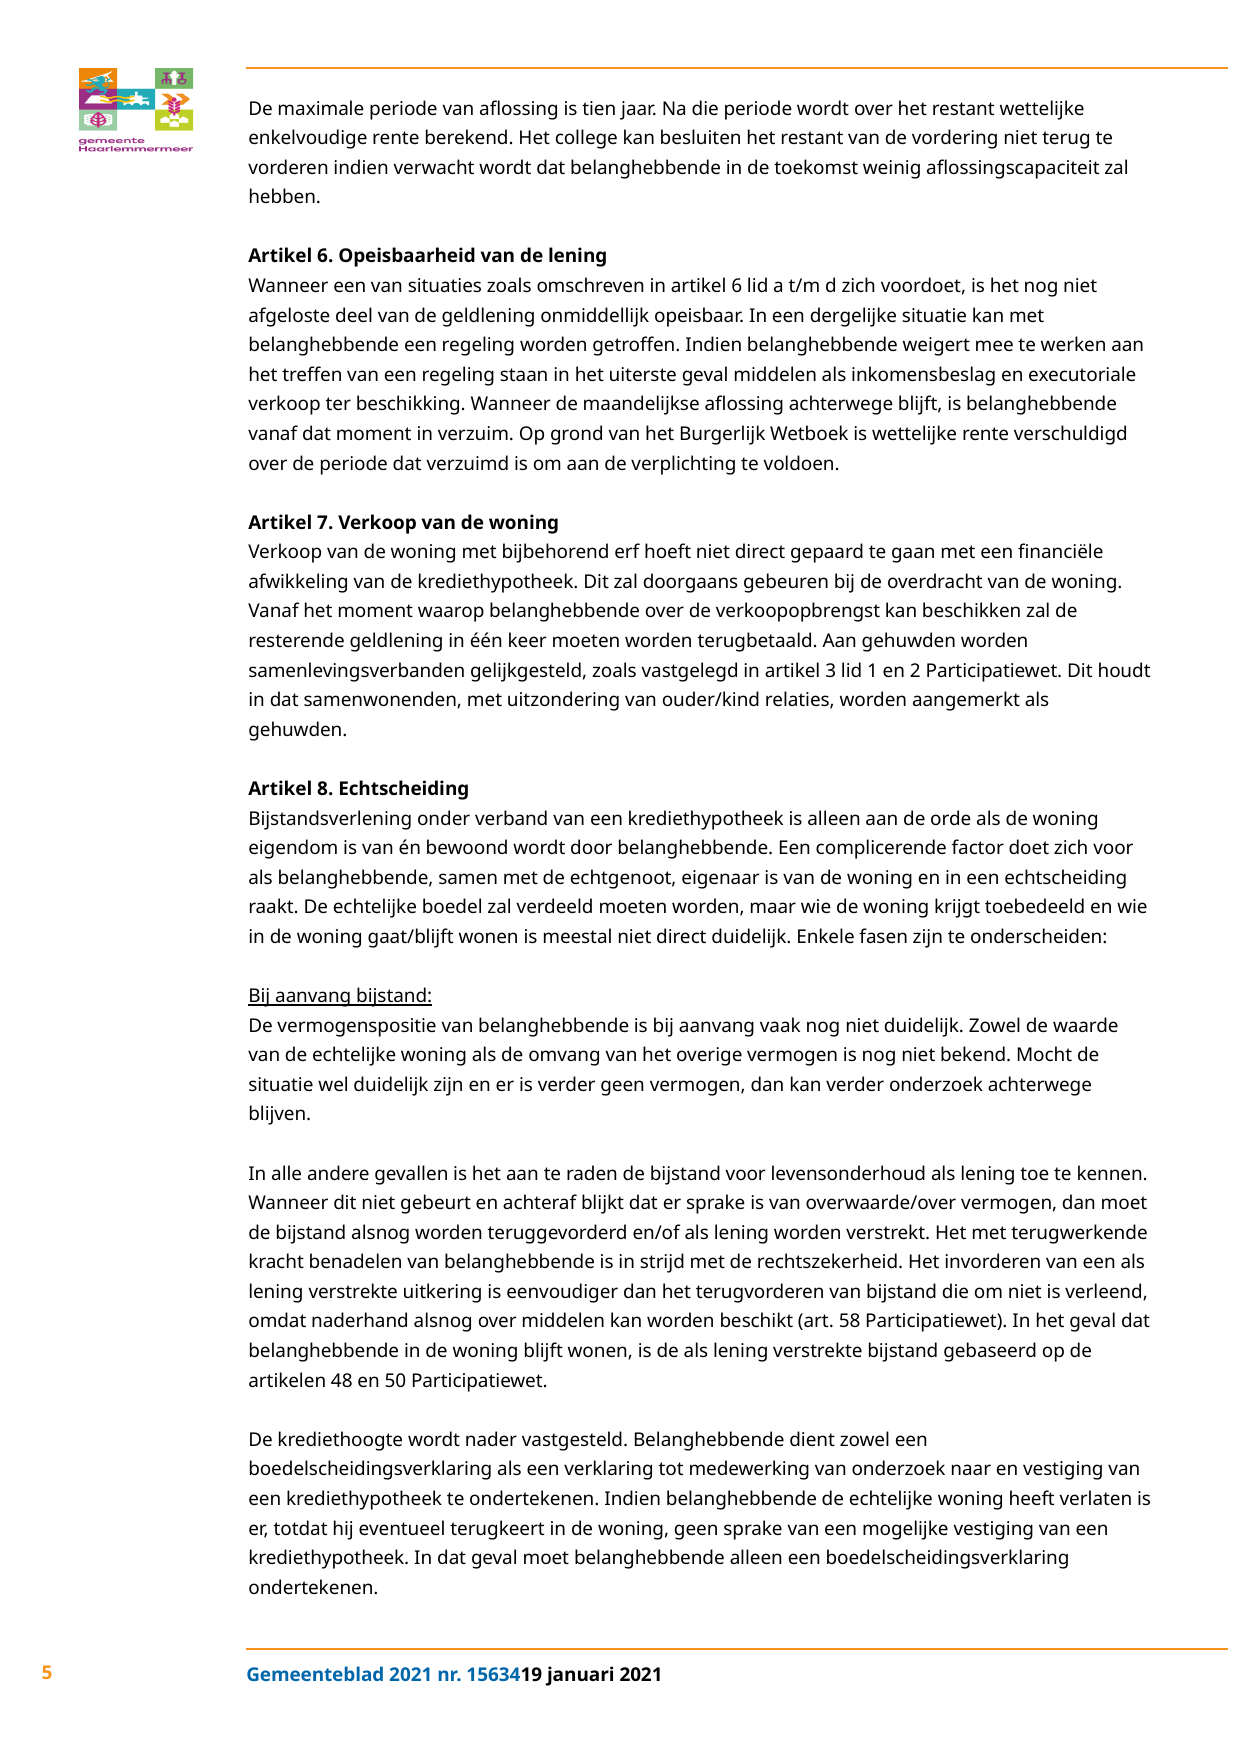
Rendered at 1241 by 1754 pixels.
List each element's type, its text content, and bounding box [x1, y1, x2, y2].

text De vermogenspositie van belanghebbende is bij aanvang vaak nog niet duidelijk. Zowel de waarde van de echtelijke woning als de omvang van het overige vermogen is nog niet bekend. Mocht de situatie wel duidelijk zijn en er is verder geen vermogen, dan kan verder onderzoek achterwege blijven. [248, 1012, 1152, 1126]
text Artikel 8. Echtscheiding [248, 775, 1152, 801]
text De maximale periode van aflossing is tien jaar. Na die periode wordt over het restant wettelijke enkelvoudige rente berekend. Het college kan besluiten het restant van de vordering niet terug te vorderen indien verwacht wordt dat belanghebbende in de toekomst weinig aflossingscapaciteit zal hebben. [248, 95, 1152, 209]
text Artikel 6. Opeisbaarheid van de lening [248, 243, 1152, 268]
picture [41, 47, 231, 172]
text In alle andere gevallen is het aan te raden de bijstand voor levensonderhoud als lening toe te kennen. Wanneer dit niet gebeurt en achteraf blijkt dat er sprake is van overwaarde/over vermogen, dan moet de bijstand alsnog worden teruggevorderd en/of als lening worden verstrekt. Het met terugwerkende kracht benadelen van belanghebbende is in strijd met de rechtszekerheid. Het invorderen van een als lening verstrekte uitkering is eenvoudiger dan het terugvorderen van bijstand die om niet is verleend, omdat naderhand alsnog over middelen kan worden beschikt (art. 58 Participatiewet). In het geval dat belanghebbende in de woning blijft wonen, is de als lening verstrekte bijstand gebaseerd op de artikelen 48 en 50 Participatiewet. [248, 1160, 1152, 1393]
text Verkoop van de woning met bijbehorend erf hoeft niet direct gepaard te gaan met een financiële afwikkeling van de krediethypotheek. Dit zal doorgaans gebeuren bij de overdracht van de woning. Vanaf het moment waarop belanghebbende over de verkoopopbrengst kan beschikken zal de resterende geldlening in één keer moeten worden terugbetaald. Aan gehuwden worden samenlevingsverbanden gelijkgesteld, zoals vastgelegd in artikel 3 lid 1 en 2 Participatiewet. Dit houdt in dat samenwonenden, met uitzondering van ouder/kind relaties, worden aangemerkt als gehuwden. [248, 538, 1152, 742]
text De krediethoogte wordt nader vastgesteld. Belanghebbende dient zowel een boedelscheidingsverklaring als een verklaring tot medewerking van onderzoek naar en vestiging van een krediethypotheek te ondertekenen. Indien belanghebbende de echtelijke woning heeft verlaten is er, totdat hij eventueel terugkeert in de woning, geen sprake van een mogelijke vestiging van een krediethypotheek. In dat geval moet belanghebbende alleen een boedelscheidingsverklaring ondertekenen. [248, 1426, 1152, 1600]
text Bijstandsverlening onder verband van een krediethypotheek is alleen aan de orde als de woning eigendom is van én bewoond wordt door belanghebbende. Een complicerende factor doet zich voor als belanghebbende, samen met de echtgenoot, eigenaar is van de woning en in een echtscheiding raakt. De echtelijke boedel zal verdeeld moeten worden, maar wie de woning krijgt toebedeeld en wie in de woning gaat/blijft wonen is meestal niet direct duidelijk. Enkele fasen zijn te onderscheiden: [248, 805, 1152, 949]
text Bij aanvang bijstand: [248, 982, 1152, 1008]
text Wanneer een van situaties zoals omschreven in artikel 6 lid a t/m d zich voordoet, is het nog niet afgeloste deel van de geldlening onmiddellijk opeisbaar. In een dergelijke situatie kan met belanghebbende een regeling worden getroffen. Indien belanghebbende weigert mee te werken aan het treffen van een regeling staan in het uiterste geval middelen als inkomensbeslag en executoriale verkoop ter beschikking. Wanneer de maandelijkse aflossing achterwege blijft, is belanghebbende vanaf dat moment in verzuim. Op grond van het Burgerlijk Wetboek is wettelijke rente verschuldigd over de periode dat verzuimd is om aan de verplichting te voldoen. [248, 272, 1152, 476]
text Artikel 7. Verkoop van de woning [248, 509, 1152, 535]
